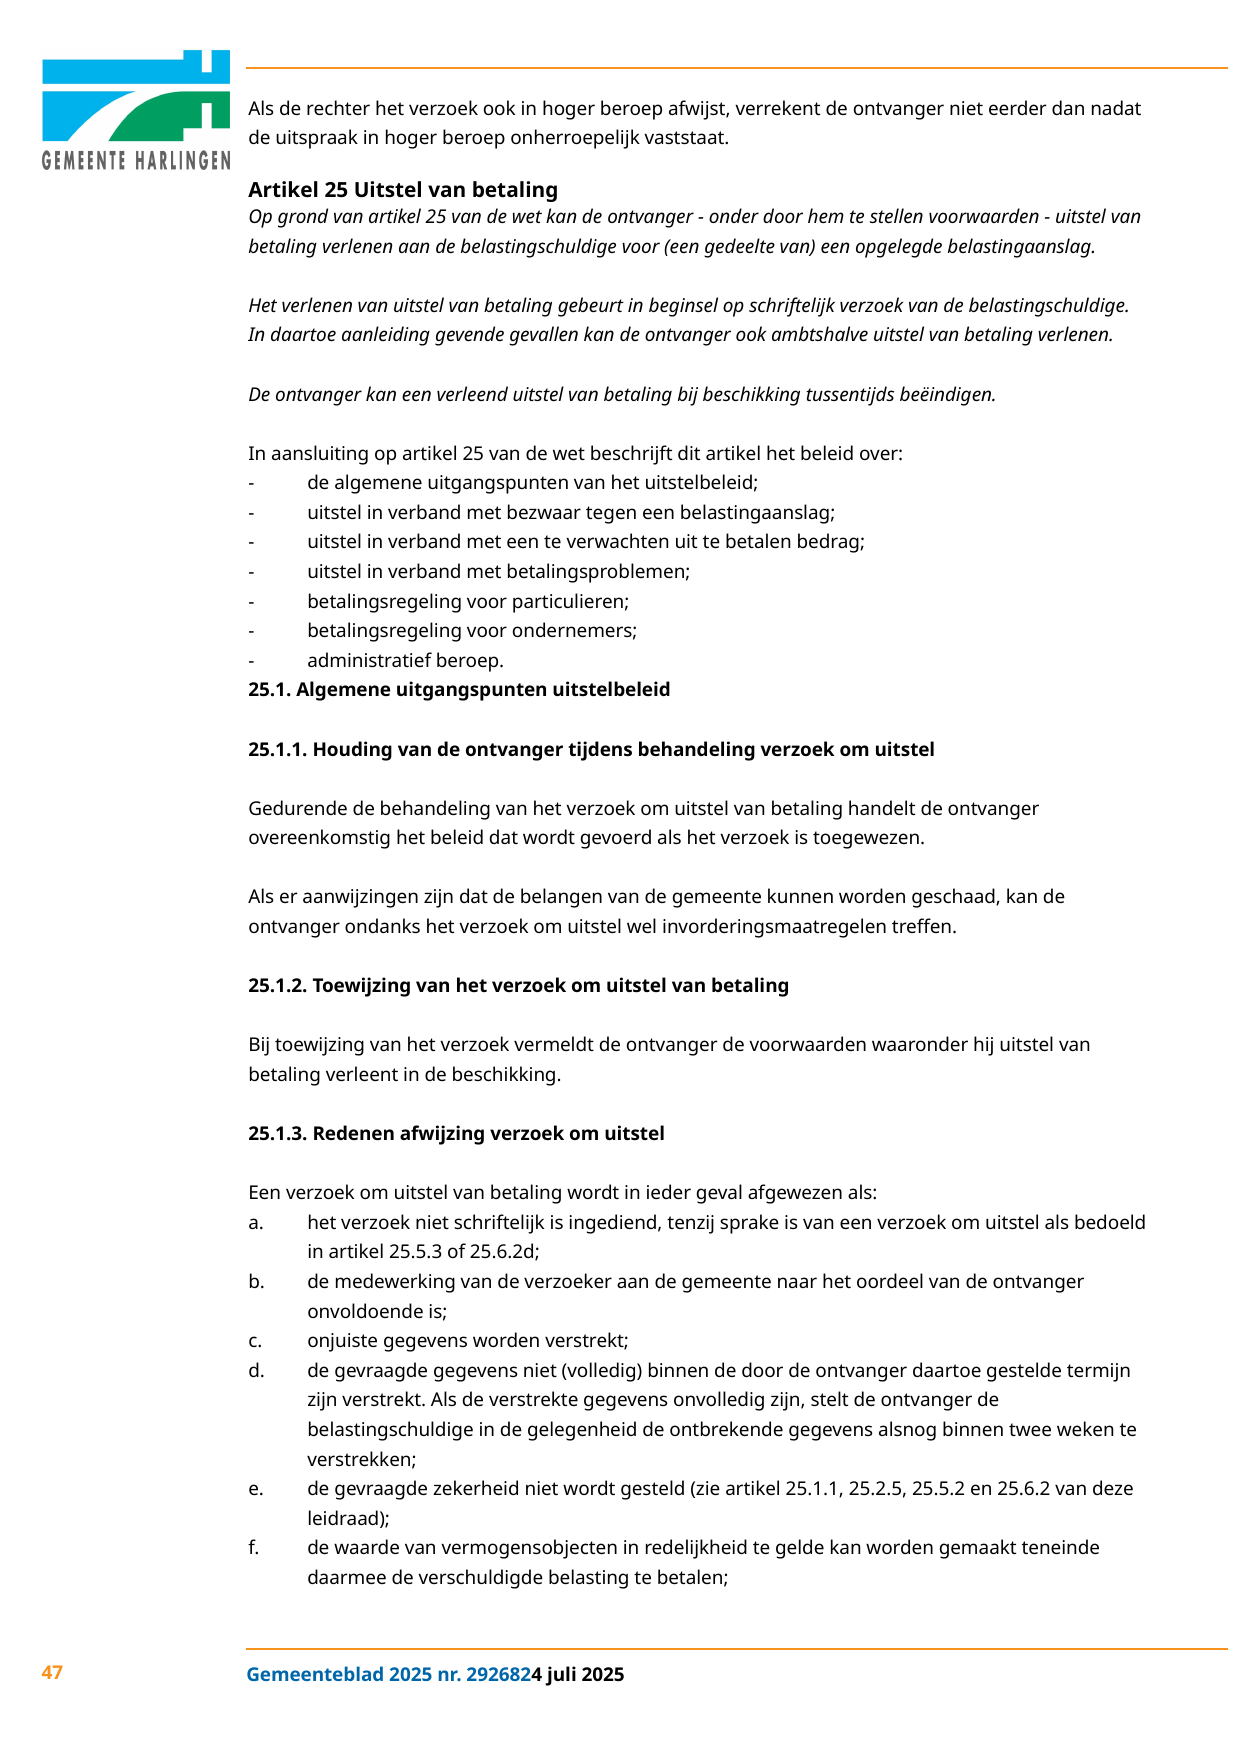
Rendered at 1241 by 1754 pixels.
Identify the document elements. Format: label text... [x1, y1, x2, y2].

text Een verzoek om uitstel van betaling wordt in ieder geval afgewezen als: [248, 1179, 1152, 1205]
text 25.1. Algemene uitgangspunten uitstelbeleid [248, 677, 1152, 702]
text Gedurende de behandeling van het verzoek om uitstel van betaling handelt de ontvanger overeenkomstig het beleid dat wordt gevoerd als het verzoek is toegewezen. [248, 795, 1152, 850]
text Als de rechter het verzoek ook in hoger beroep afwijst, verrekent de ontvanger niet eerder dan nadat de uitspraak in hoger beroep onherroepelijk vaststaat. [248, 95, 1152, 150]
list de waarde van vermogensobjecten in redelijkheid te gelde kan worden gemaakt teneinde daarmee de verschuldigde belasting te betalen; [248, 1534, 1152, 1590]
list de gevraagde zekerheid niet wordt gesteld (zie artikel 25.1.1, 25.2.5, 25.5.2 en 25.6.2 van deze leidraad); [248, 1475, 1152, 1531]
list de gevraagde gegevens niet (volledig) binnen de door de ontvanger daartoe gestelde termijn zijn verstrekt. Als de verstrekte gegevens onvolledig zijn, stelt de ontvanger de belastingschuldige in de gelegenheid de ontbrekende gegevens alsnog binnen twee weken te verstrekken; [248, 1357, 1152, 1471]
text 25.1.3. Redenen afwijzing verzoek om uitstel [248, 1120, 1152, 1146]
list de medewerking van de verzoeker aan de gemeente naar het oordeel van de ontvanger onvoldoende is; [248, 1268, 1152, 1323]
list uitstel in verband met betalingsproblemen; [248, 558, 1152, 584]
list administratief beroep. [248, 647, 1152, 673]
picture [41, 47, 231, 172]
text 25.1.1. Houding van de ontvanger tijdens behandeling verzoek om uitstel [248, 736, 1152, 761]
list het verzoek niet schriftelijk is ingediend, tenzij sprake is van een verzoek om uitstel als bedoeld in artikel 25.5.3 of 25.6.2d; [248, 1209, 1152, 1264]
text De ontvanger kan een verleend uitstel van betaling bij beschikking tussentijds beëindigen. [248, 381, 1152, 406]
text Het verlenen van uitstel van betaling gebeurt in beginsel op schriftelijk verzoek van de belastingschuldige. In daartoe aanleiding gevende gevallen kan de ontvanger ook ambtshalve uitstel van betaling verlenen. [248, 292, 1152, 347]
text Bij toewijzing van het verzoek vermeldt de ontvanger de voorwaarden waaronder hij uitstel van betaling verleent in de beschikking. [248, 1032, 1152, 1087]
list betalingsregeling voor particulieren; [248, 588, 1152, 613]
text Artikel 25 Uitstel van betaling [248, 175, 1152, 203]
list uitstel in verband met bezwaar tegen een belastingaanslag; [248, 499, 1152, 525]
list onjuiste gegevens worden verstrekt; [248, 1327, 1152, 1353]
list de algemene uitgangspunten van het uitstelbeleid; [248, 469, 1152, 495]
list betalingsregeling voor ondernemers; [248, 617, 1152, 643]
text In aansluiting op artikel 25 van de wet beschrijft dit artikel het beleid over: [248, 440, 1152, 466]
text Op grond van artikel 25 van de wet kan de ontvanger - onder door hem te stellen voorwaarden - uitstel van betaling verlenen aan de belastingschuldige voor (een gedeelte van) een opgelegde belastingaanslag. [248, 203, 1152, 258]
text Als er aanwijzingen zijn dat de belangen van de gemeente kunnen worden geschaad, kan de ontvanger ondanks het verzoek om uitstel wel invorderingsmaatregelen treffen. [248, 884, 1152, 939]
list uitstel in verband met een te verwachten uit te betalen bedrag; [248, 529, 1152, 554]
text 25.1.2. Toewijzing van het verzoek om uitstel van betaling [248, 972, 1152, 998]
